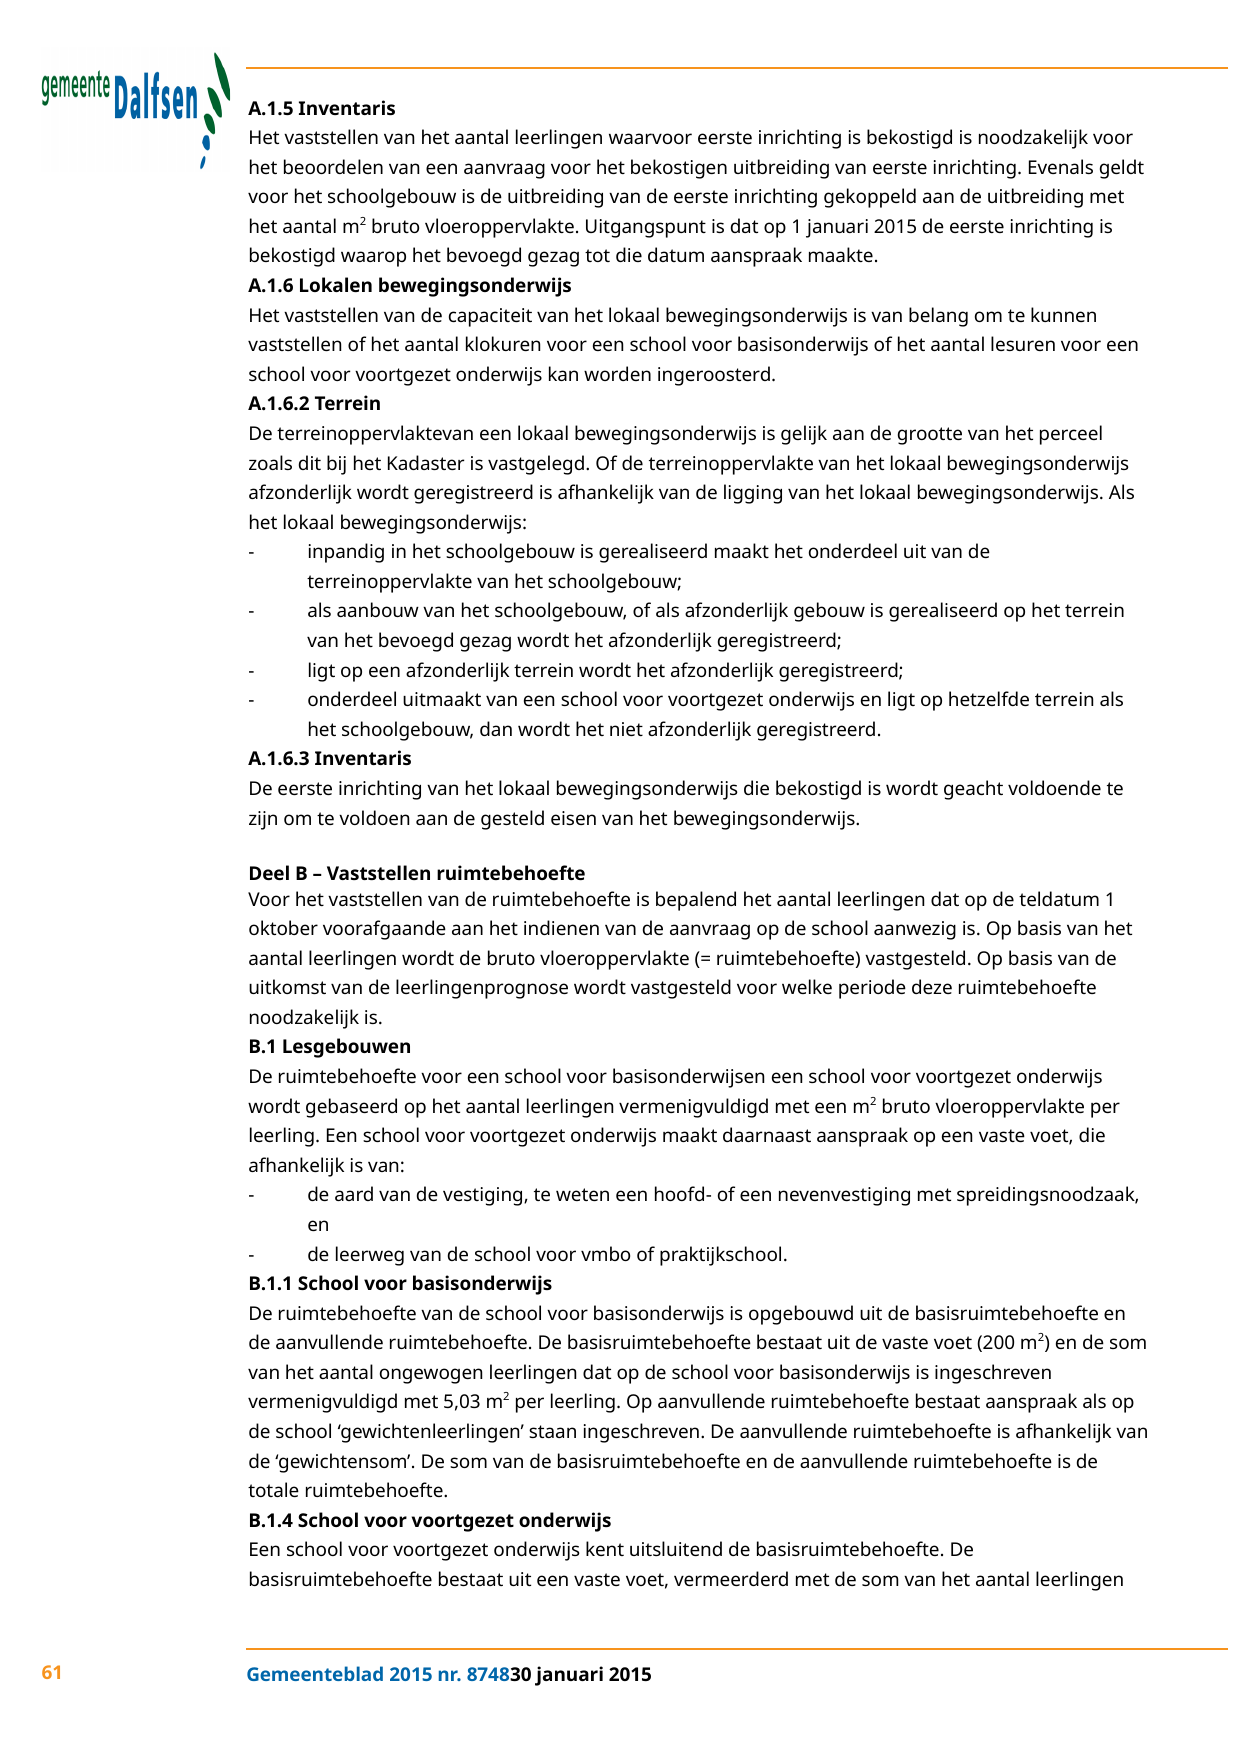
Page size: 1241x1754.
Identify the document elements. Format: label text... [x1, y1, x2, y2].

text De ruimtebehoefte van de school voor basisonderwijs is opgebouwd uit de basisruimtebehoefte en de aanvullende ruimtebehoefte. De basisruimtebehoefte bestaat uit de vaste voet (200 m2) en de som van het aantal ongewogen leerlingen dat op de school voor basisonderwijs is ingeschreven vermenigvuldigd met 5,03 m2 per leerling. Op aanvullende ruimtebehoefte bestaat aanspraak als op de school ‘gewichtenleerlingen’ staan ingeschreven. De aanvullende ruimtebehoefte is afhankelijk van de ‘gewichtensom’. De som van de basisruimtebehoefte en de aanvullende ruimtebehoefte is de totale ruimtebehoefte. [248, 1300, 1152, 1503]
text A.1.6 Lokalen bewegingsonderwijs [248, 272, 1152, 298]
list onderdeel uitmaakt van een school voor voortgezet onderwijs en ligt op hetzelfde terrein als het schoolgebouw, dan wordt het niet afzonderlijk geregistreerd. [248, 686, 1152, 742]
list ligt op een afzonderlijk terrein wordt het afzonderlijk geregistreerd; [248, 657, 1152, 683]
list inpandig in het schoolgebouw is gerealiseerd maakt het onderdeel uit van de terreinoppervlakte van het schoolgebouw; [248, 538, 1152, 594]
text B.1.1 School voor basisonderwijs [248, 1270, 1152, 1296]
text A.1.5 Inventaris [248, 95, 1152, 121]
text Een school voor voortgezet onderwijs kent uitsluitend de basisruimtebehoefte. De basisruimtebehoefte bestaat uit een vaste voet, vermeerderd met de som van het aantal leerlingen [248, 1537, 1152, 1592]
text Deel B – Vaststellen ruimtebehoefte [248, 860, 1152, 886]
text A.1.6.2 Terrein [248, 391, 1152, 416]
text De terreinoppervlaktevan een lokaal bewegingsonderwijs is gelijk aan de grootte van het perceel zoals dit bij het Kadaster is vastgelegd. Of de terreinoppervlakte van het lokaal bewegingsonderwijs afzonderlijk wordt geregistreerd is afhankelijk van de ligging van het lokaal bewegingsonderwijs. Als het lokaal bewegingsonderwijs: [248, 420, 1152, 535]
picture [41, 47, 231, 172]
list de leerweg van de school voor vmbo of praktijkschool. [248, 1241, 1152, 1267]
list als aanbouw van het schoolgebouw, of als afzonderlijk gebouw is gerealiseerd op het terrein van het bevoegd gezag wordt het afzonderlijk geregistreerd; [248, 598, 1152, 653]
text A.1.6.3 Inventaris [248, 746, 1152, 771]
text De ruimtebehoefte voor een school voor basisonderwijsen een school voor voortgezet onderwijs wordt gebaseerd op het aantal leerlingen vermenigvuldigd met een m2 bruto vloeroppervlakte per leerling. Een school voor voortgezet onderwijs maakt daarnaast aanspraak op een vaste voet, die afhankelijk is van: [248, 1063, 1152, 1178]
text De eerste inrichting van het lokaal bewegingsonderwijs die bekostigd is wordt geacht voldoende te zijn om te voldoen aan de gesteld eisen van het bewegingsonderwijs. [248, 775, 1152, 831]
text B.1 Lesgebouwen [248, 1034, 1152, 1059]
text Het vaststellen van de capaciteit van het lokaal bewegingsonderwijs is van belang om te kunnen vaststellen of het aantal klokuren voor een school voor basisonderwijs of het aantal lesuren voor een school voor voortgezet onderwijs kan worden ingeroosterd. [248, 302, 1152, 387]
list de aard van de vestiging, te weten een hoofd- of een nevenvestiging met spreidingsnoodzaak, en [248, 1182, 1152, 1237]
text Het vaststellen van het aantal leerlingen waarvoor eerste inrichting is bekostigd is noodzakelijk voor het beoordelen van een aanvraag voor het bekostigen uitbreiding van eerste inrichting. Evenals geldt voor het schoolgebouw is de uitbreiding van de eerste inrichting gekoppeld aan de uitbreiding met het aantal m2 bruto vloeroppervlakte. Uitgangspunt is dat op 1 januari 2015 de eerste inrichting is bekostigd waarop het bevoegd gezag tot die datum aanspraak maakte. [248, 124, 1152, 268]
text B.1.4 School voor voortgezet onderwijs [248, 1507, 1152, 1533]
text Voor het vaststellen van de ruimtebehoefte is bepalend het aantal leerlingen dat op de teldatum 1 oktober voorafgaande aan het indienen van de aanvraag op de school aanwezig is. Op basis van het aantal leerlingen wordt de bruto vloeroppervlakte (= ruimtebehoefte) vastgesteld. Op basis van de uitkomst van de leerlingenprognose wordt vastgesteld voor welke periode deze ruimtebehoefte noodzakelijk is. [248, 886, 1152, 1030]
